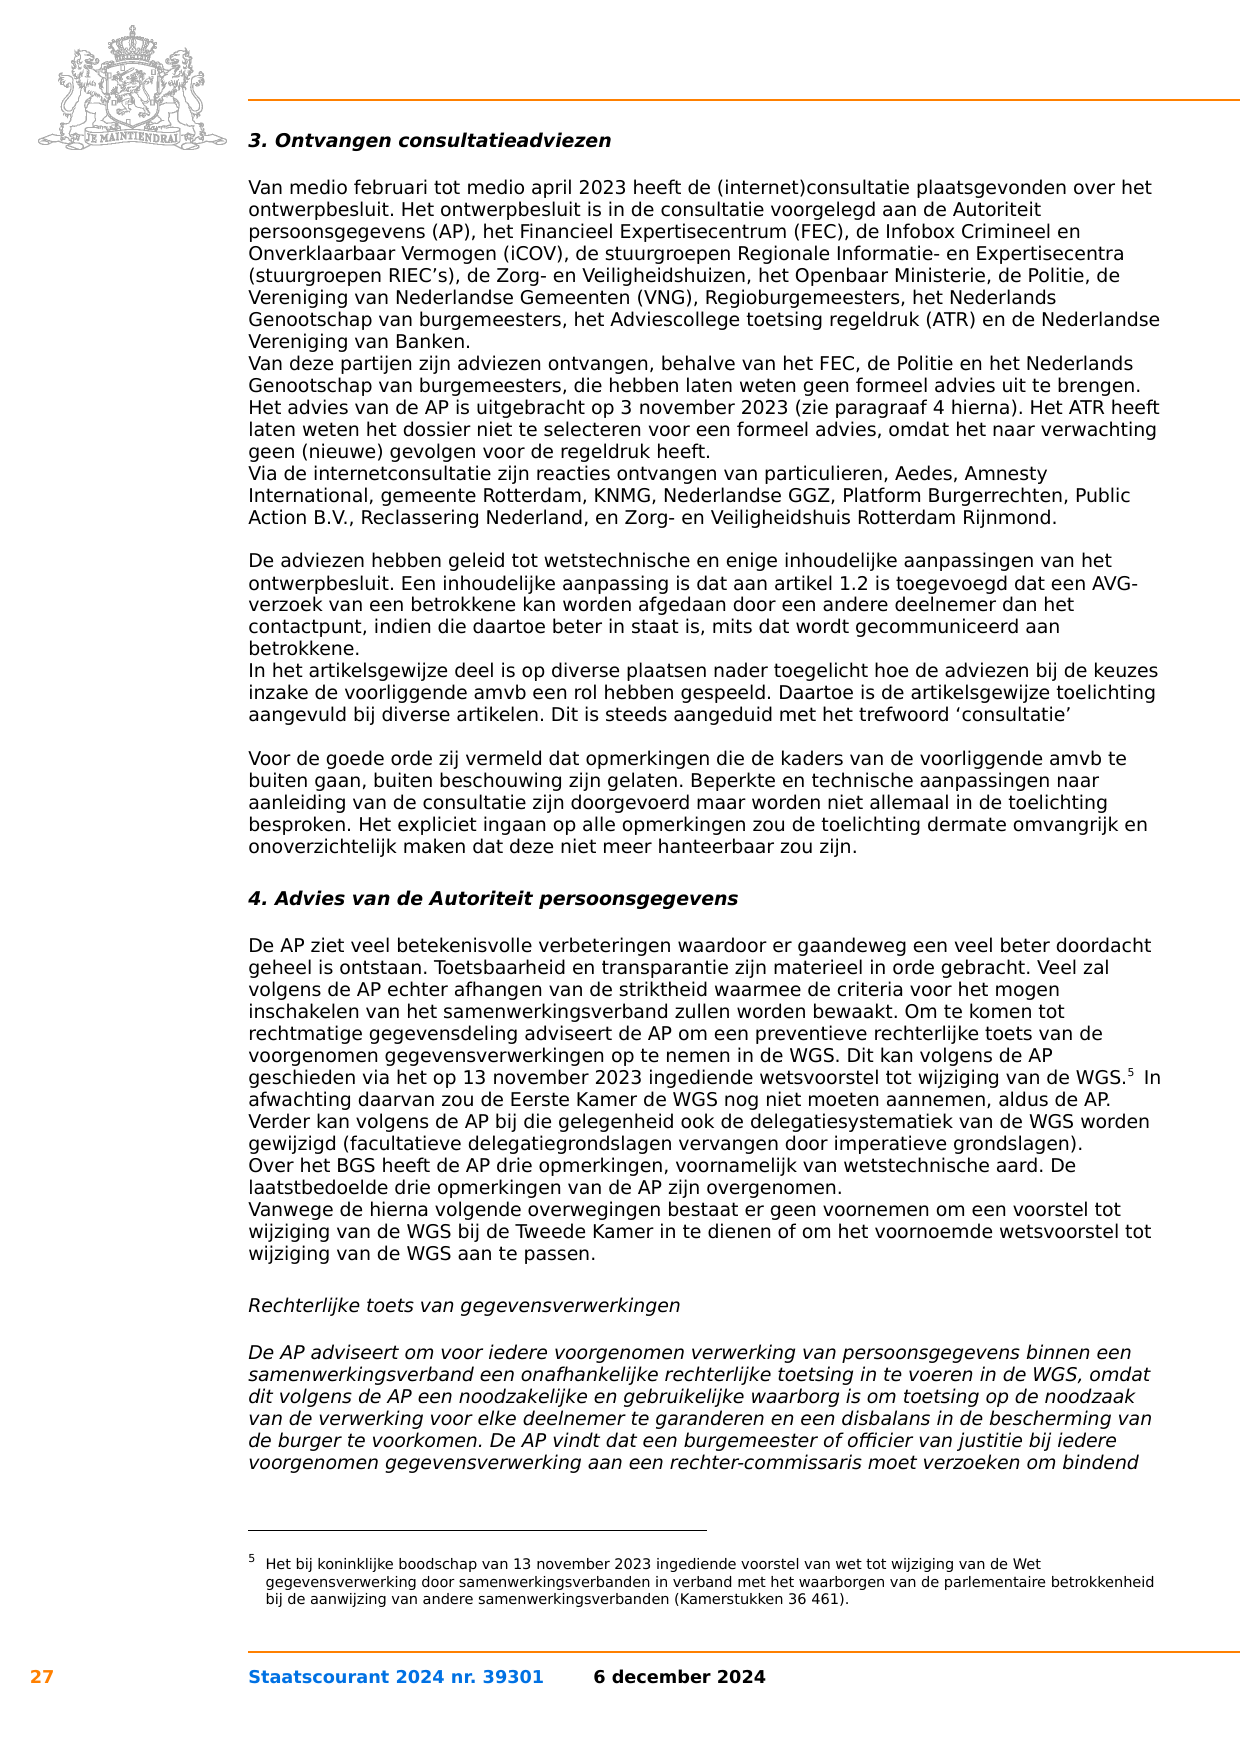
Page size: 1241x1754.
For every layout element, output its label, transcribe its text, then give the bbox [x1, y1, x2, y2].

text De AP ziet veel betekenisvolle verbeteringen waardoor er gaandeweg een veel beter doordacht geheel is ontstaan. Toetsbaarheid en transparantie zijn materieel in orde gebracht. Veel zal volgens de AP echter afhangen van de striktheid waarmee de criteria voor het mogen inschakelen van het samenwerkingsverband zullen worden bewaakt. Om te komen tot rechtmatige gegevensdeling adviseert de AP om een preventieve rechterlijke toets van de voorgenomen gegevensverwerkingen op te nemen in de WGS. Dit kan volgens de AP geschieden via het op 13 november 2023 ingediende wetsvoorstel tot wijziging van de WGS. In afwachting daarvan zou de Eerste Kamer de WGS nog niet moeten aannemen, aldus de AP. Verder kan volgens de AP bij die gelegenheid ook de delegatiesystematiek van de WGS worden gewijzigd (facultatieve delegatiegrondslagen vervangen door imperatieve grondslagen). [248, 935, 1163, 1155]
text De AP adviseert om voor iedere voorgenomen verwerking van persoonsgegevens binnen een samenwerkingsverband een onafhankelijke rechterlijke toetsing in te voeren in de WGS, omdat dit volgens de AP een noodzakelijke en gebruikelijke waarborg is om toetsing op de noodzaak van de verwerking voor elke deelnemer te garanderen en een disbalans in de bescherming van de burger te voorkomen. De AP vindt dat een burgemeester of officier van justitie bij iedere voorgenomen gegevensverwerking aan een rechter-commissaris moet verzoeken om bindend [248, 1342, 1163, 1473]
picture [38, 25, 227, 150]
text Vanwege de hierna volgende overwegingen bestaat er geen voornemen om een voorstel tot wijziging van de WGS bij de Tweede Kamer in te dienen of om het voornoemde wetsvoorstel tot wijziging van de WGS aan te passen. [248, 1199, 1163, 1265]
subtitle 3. Ontvangen consultatieadviezen [248, 130, 1163, 152]
text Het bij koninklijke boodschap van 13 november 2023 ingediende voorstel van wet tot wijziging van de Wet gegevensverwerking door samenwerkingsverbanden in verband met het waarborgen van de parlementaire betrokkenheid bij de aanwijzing van andere samenwerkingsverbanden (Kamerstukken 36 461). [248, 1552, 1163, 1608]
text Van deze partijen zijn adviezen ontvangen, behalve van het FEC, de Politie en het Nederlands Genootschap van burgemeesters, die hebben laten weten geen formeel advies uit te brengen. Het advies van de AP is uitgebracht op 3 november 2023 (zie paragraaf 4 hierna). Het ATR heeft laten weten het dossier niet te selecteren voor een formeel advies, omdat het naar verwachting geen (nieuwe) gevolgen voor de regeldruk heeft. [248, 353, 1163, 463]
subtitle Rechterlijke toets van gegevensverwerkingen [248, 1295, 1163, 1317]
text De adviezen hebben geleid tot wetstechnische en enige inhoudelijke aanpassingen van het ontwerpbesluit. Een inhoudelijke aanpassing is dat aan artikel 1.2 is toegevoegd dat een AVG-verzoek van een betrokkene kan worden afgedaan door een andere deelnemer dan het contactpunt, indien die daartoe beter in staat is, mits dat wordt gecommuniceerd aan betrokkene. [248, 550, 1163, 660]
text Voor de goede orde zij vermeld dat opmerkingen die de kaders van de voorliggende amvb te buiten gaan, buiten beschouwing zijn gelaten. Beperkte en technische aanpassingen naar aanleiding van de consultatie zijn doorgevoerd maar worden niet allemaal in de toelichting besproken. Het expliciet ingaan op alle opmerkingen zou de toelichting dermate omvangrijk en onoverzichtelijk maken dat deze niet meer hanteerbaar zou zijn. [248, 748, 1163, 858]
text Over het BGS heeft de AP drie opmerkingen, voornamelijk van wetstechnische aard. De laatstbedoelde drie opmerkingen van de AP zijn overgenomen. [248, 1155, 1163, 1199]
text Van medio februari tot medio april 2023 heeft de (internet)consultatie plaatsgevonden over het ontwerpbesluit. Het ontwerpbesluit is in de consultatie voorgelegd aan de Autoriteit persoonsgegevens (AP), het Financieel Expertisecentrum (FEC), de Infobox Crimineel en Onverklaarbaar Vermogen (iCOV), de stuurgroepen Regionale Informatie- en Expertisecentra (stuurgroepen RIEC’s), de Zorg- en Veiligheidshuizen, het Openbaar Ministerie, de Politie, de Vereniging van Nederlandse Gemeenten (VNG), Regioburgemeesters, het Nederlands Genootschap van burgemeesters, het Adviescollege toetsing regeldruk (ATR) en de Nederlandse Vereniging van Banken. [248, 177, 1163, 353]
subtitle 4. Advies van de Autoriteit persoonsgegevens [248, 888, 1163, 910]
text In het artikelsgewijze deel is op diverse plaatsen nader toegelicht hoe de adviezen bij de keuzes inzake de voorliggende amvb een rol hebben gespeeld. Daartoe is de artikelsgewijze toelichting aangevuld bij diverse artikelen. Dit is steeds aangeduid met het trefwoord ‘consultatie’ [248, 660, 1163, 726]
text Via de internetconsultatie zijn reacties ontvangen van particulieren, Aedes, Amnesty International, gemeente Rotterdam, KNMG, Nederlandse GGZ, Platform Burgerrechten, Public Action B.V., Reclassering Nederland, en Zorg- en Veiligheidshuis Rotterdam Rijnmond. [248, 463, 1163, 528]
